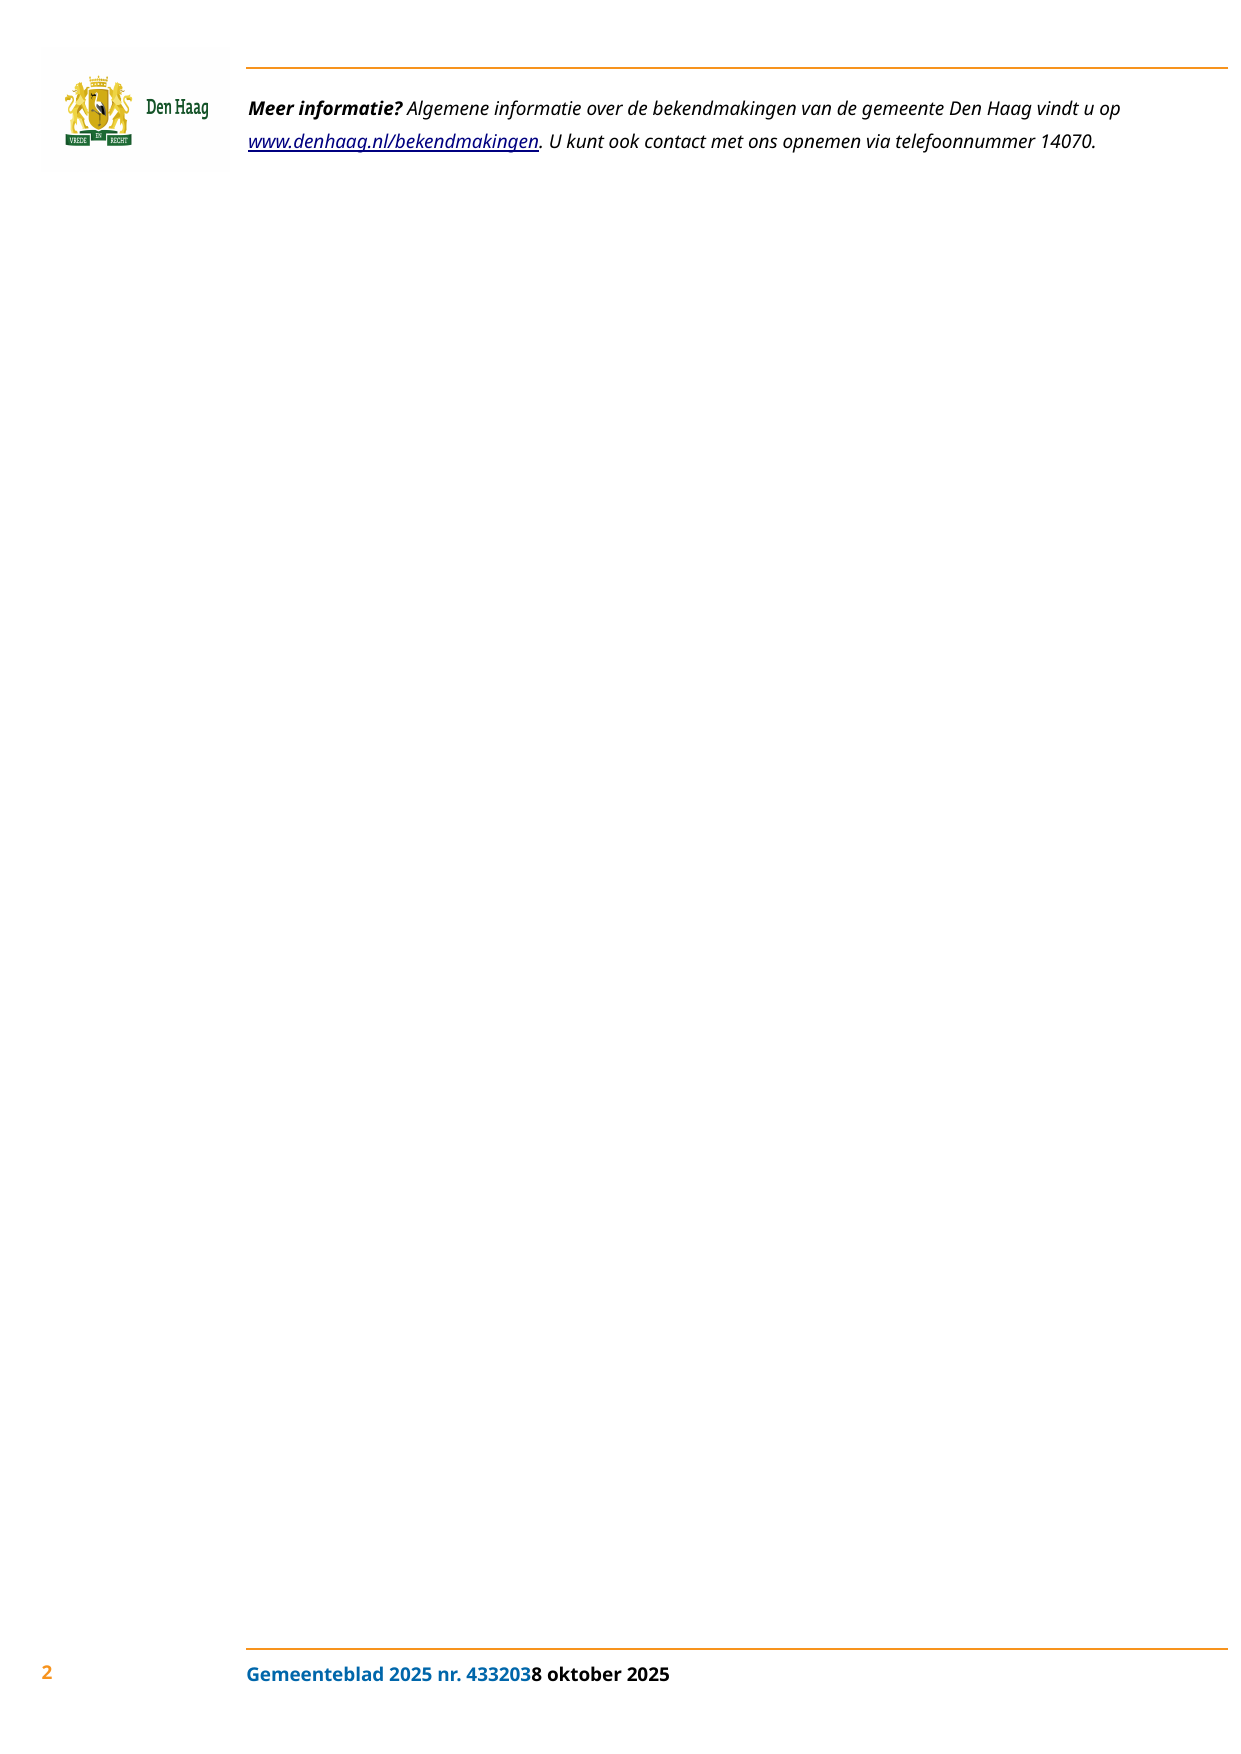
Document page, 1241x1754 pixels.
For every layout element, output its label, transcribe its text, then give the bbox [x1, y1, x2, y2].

picture [41, 47, 231, 172]
text Meer informatie? Algemene informatie over de bekendmakingen van de gemeente Den Haag vindt u op www.denhaag.nl/bekendmakingen. U kunt ook contact met ons opnemen via telefoonnummer 14070. [248, 95, 1152, 154]
